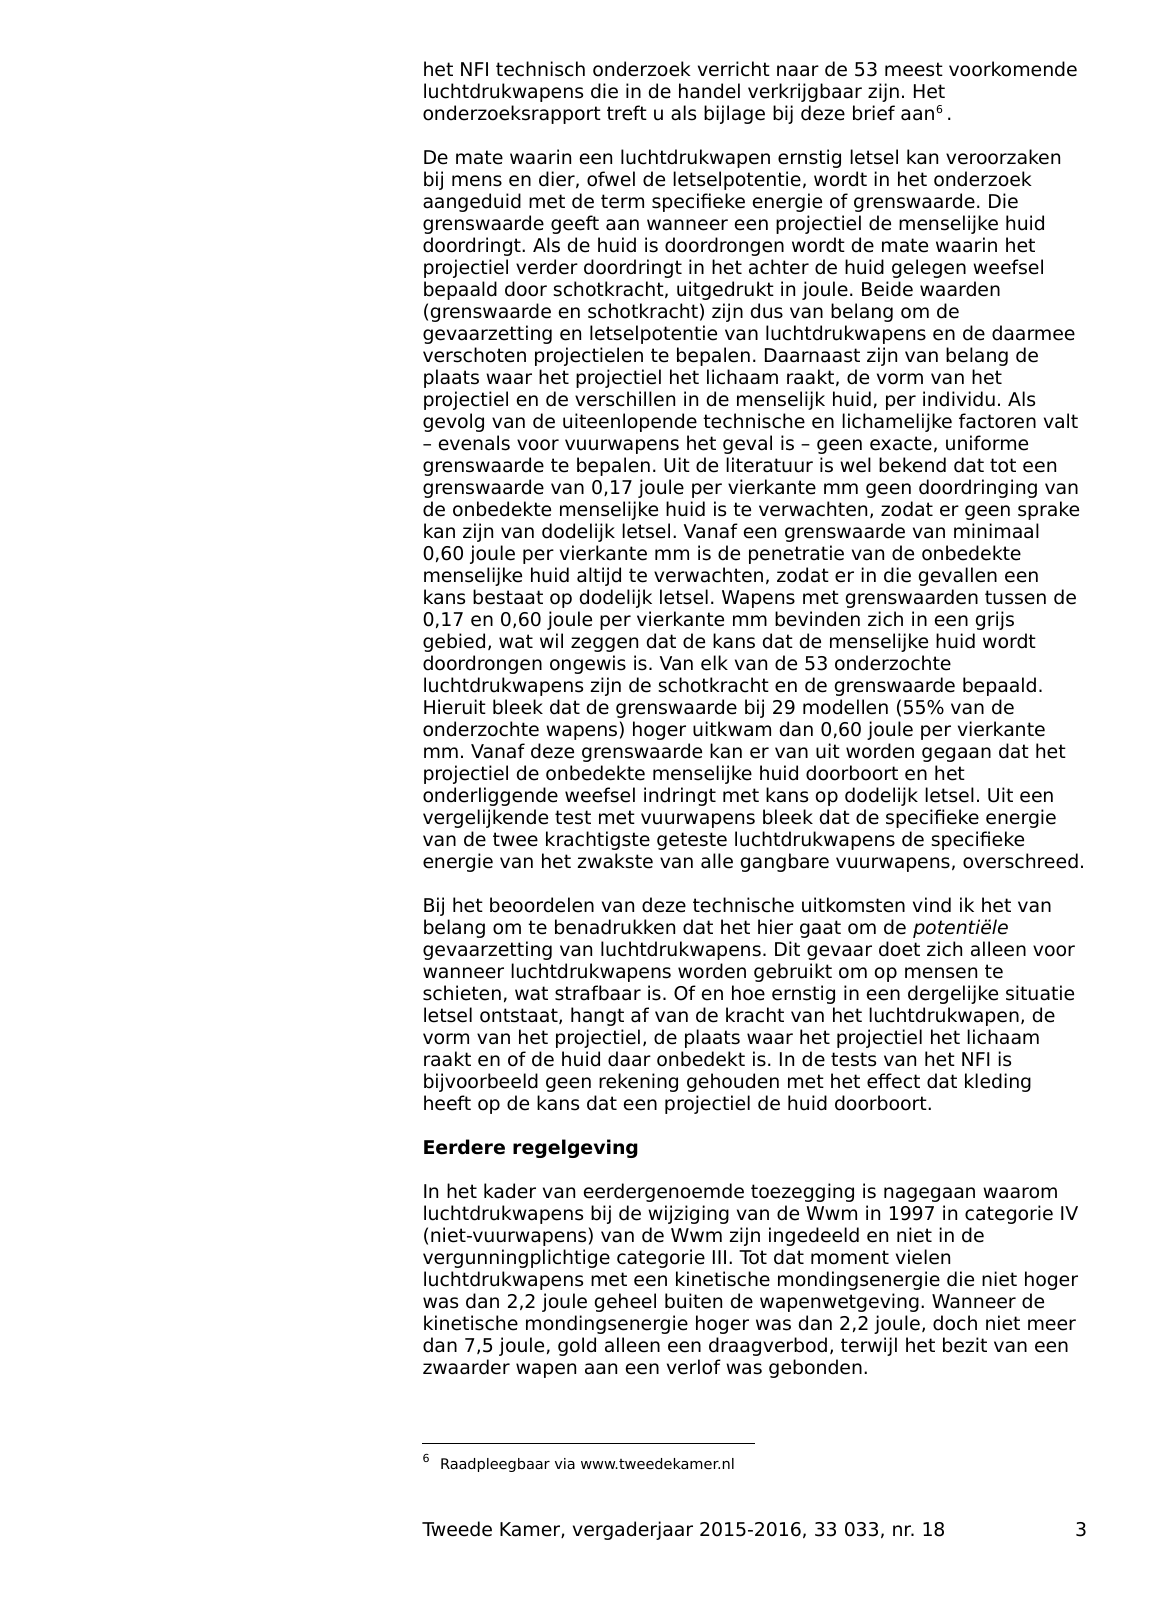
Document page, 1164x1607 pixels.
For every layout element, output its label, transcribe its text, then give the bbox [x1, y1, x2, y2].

text het NFI technisch onderzoek verricht naar de 53 meest voorkomende luchtdrukwapens die in de handel verkrijgbaar zijn. Het onderzoeksrapport treft u als bijlage bij deze brief aan. [422, 59, 1087, 125]
text De mate waarin een luchtdrukwapen ernstig letsel kan veroorzaken bij mens en dier, ofwel de letselpotentie, wordt in het onderzoek aangeduid met de term specifieke energie of grenswaarde. Die grenswaarde geeft aan wanneer een projectiel de menselijke huid doordringt. Als de huid is doordrongen wordt de mate waarin het projectiel verder doordringt in het achter de huid gelegen weefsel bepaald door schotkracht, uitgedrukt in joule. Beide waarden (grenswaarde en schotkracht) zijn dus van belang om de gevaarzetting en letselpotentie van luchtdrukwapens en de daarmee verschoten projectielen te bepalen. Daarnaast zijn van belang de plaats waar het projectiel het lichaam raakt, de vorm van het projectiel en de verschillen in de menselijk huid, per individu. Als gevolg van de uiteenlopende technische en lichamelijke factoren valt – evenals voor vuurwapens het geval is – geen exacte, uniforme grenswaarde te bepalen. Uit de literatuur is wel bekend dat tot een grenswaarde van 0,17 joule per vierkante mm geen doordringing van de onbedekte menselijke huid is te verwachten, zodat er geen sprake kan zijn van dodelijk letsel. Vanaf een grenswaarde van minimaal 0,60 joule per vierkante mm is de penetratie van de onbedekte menselijke huid altijd te verwachten, zodat er in die gevallen een kans bestaat op dodelijk letsel. Wapens met grenswaarden tussen de 0,17 en 0,60 joule per vierkante mm bevinden zich in een grijs gebied, wat wil zeggen dat de kans dat de menselijke huid wordt doordrongen ongewis is. Van elk van de 53 onderzochte luchtdrukwapens zijn de schotkracht en de grenswaarde bepaald. Hieruit bleek dat de grenswaarde bij 29 modellen (55% van de onderzochte wapens) hoger uitkwam dan 0,60 joule per vierkante mm. Vanaf deze grenswaarde kan er van uit worden gegaan dat het projectiel de onbedekte menselijke huid doorboort en het onderliggende weefsel indringt met kans op dodelijk letsel. Uit een vergelijkende test met vuurwapens bleek dat de specifieke energie van de twee krachtigste geteste luchtdrukwapens de specifieke energie van het zwakste van alle gangbare vuurwapens, overschreed. [422, 147, 1087, 872]
subtitle Eerdere regelgeving [422, 1137, 1087, 1159]
text Raadpleegbaar via www.tweedekamer.nl [422, 1452, 1087, 1474]
text In het kader van eerdergenoemde toezegging is nagegaan waarom luchtdrukwapens bij de wijziging van de Wwm in 1997 in categorie IV (niet-vuurwapens) van de Wwm zijn ingedeeld en niet in de vergunningplichtige categorie III. Tot dat moment vielen luchtdrukwapens met een kinetische mondingsenergie die niet hoger was dan 2,2 joule geheel buiten de wapenwetgeving. Wanneer de kinetische mondingsenergie hoger was dan 2,2 joule, doch niet meer dan 7,5 joule, gold alleen een draagverbod, terwijl het bezit van een zwaarder wapen aan een verlof was gebonden. [422, 1181, 1087, 1379]
text Bij het beoordelen van deze technische uitkomsten vind ik het van belang om te benadrukken dat het hier gaat om de potentiële gevaarzetting van luchtdrukwapens. Dit gevaar doet zich alleen voor wanneer luchtdrukwapens worden gebruikt om op mensen te schieten, wat strafbaar is. Of en hoe ernstig in een dergelijke situatie letsel ontstaat, hangt af van de kracht van het luchtdrukwapen, de vorm van het projectiel, de plaats waar het projectiel het lichaam raakt en of de huid daar onbedekt is. In de tests van het NFI is bijvoorbeeld geen rekening gehouden met het effect dat kleding heeft op de kans dat een projectiel de huid doorboort. [422, 895, 1087, 1114]
